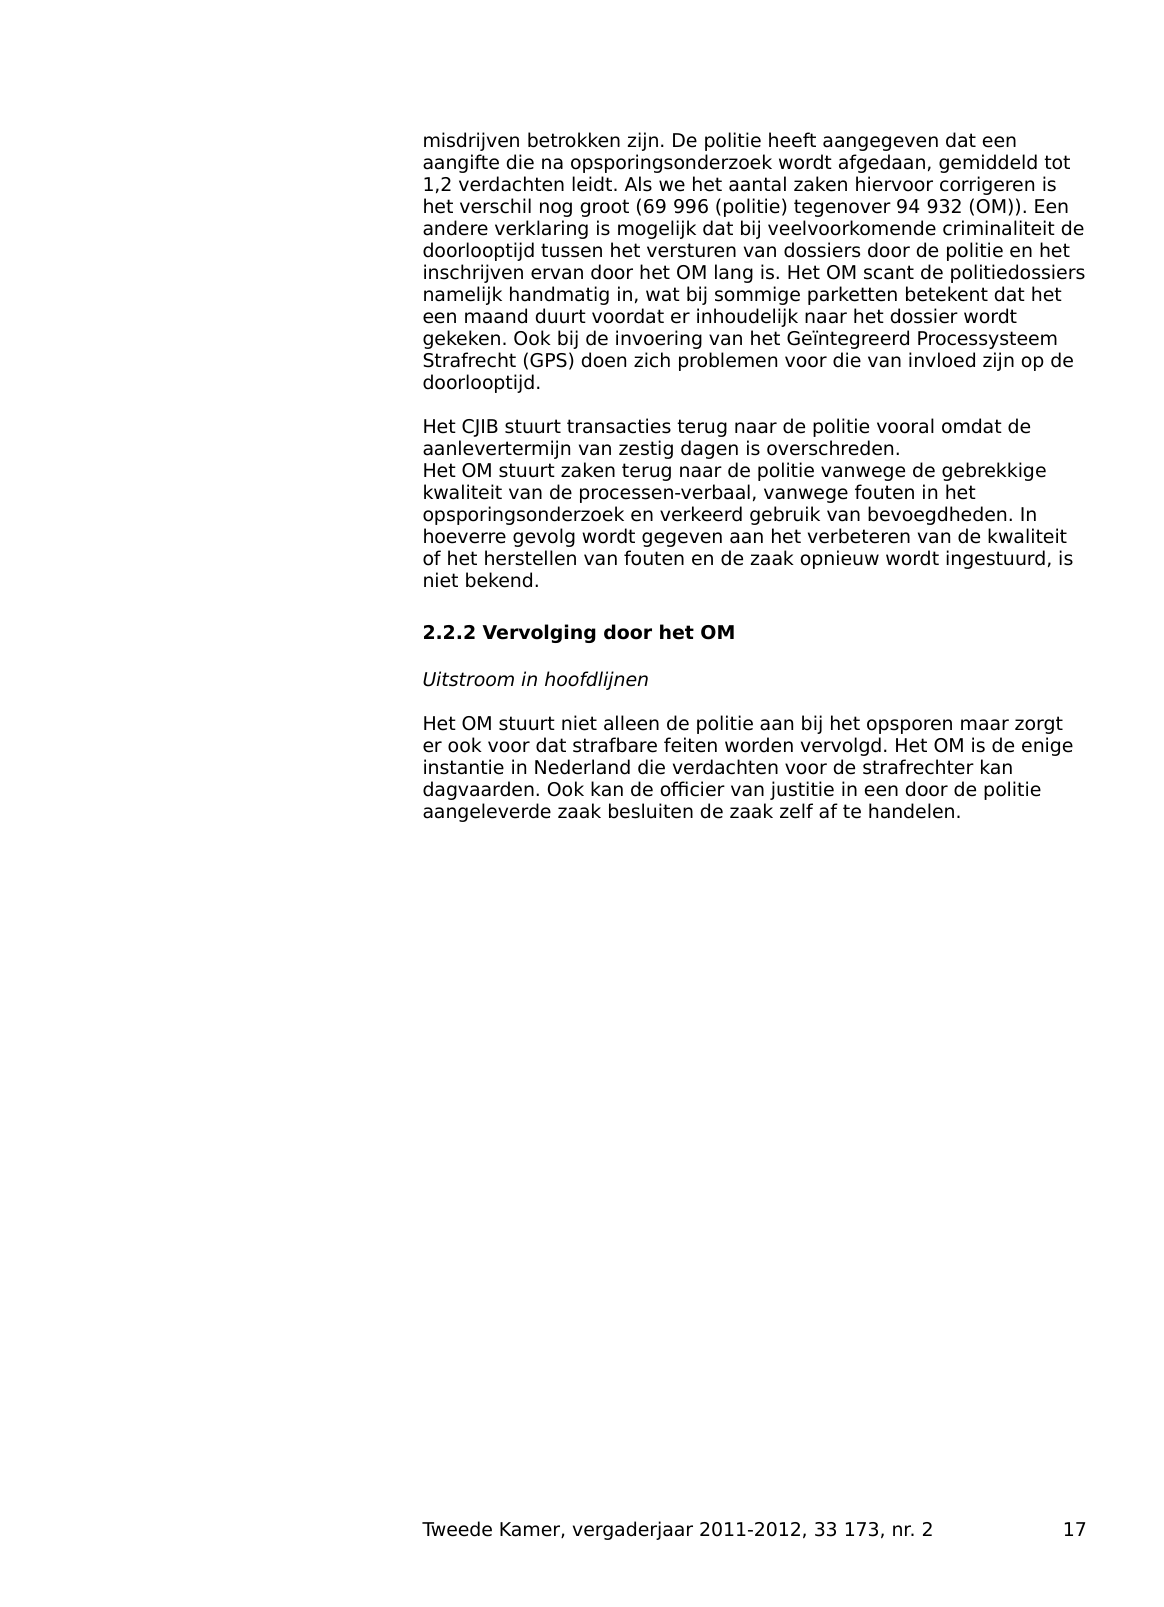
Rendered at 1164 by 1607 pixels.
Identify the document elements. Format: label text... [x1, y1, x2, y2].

text Het OM stuurt niet alleen de politie aan bij het opsporen maar zorgt er ook voor dat strafbare feiten worden vervolgd. Het OM is de enige instantie in Nederland die verdachten voor de strafrechter kan dagvaarden. Ook kan de officier van justitie in een door de politie aangeleverde zaak besluiten de zaak zelf af te handelen. [422, 713, 1087, 823]
subtitle Uitstroom in hoofdlijnen [422, 669, 1087, 691]
text Het CJIB stuurt transacties terug naar de politie vooral omdat de aanlevertermijn van zestig dagen is overschreden. [422, 416, 1087, 460]
text Het OM stuurt zaken terug naar de politie vanwege de gebrekkige kwaliteit van de processen-verbaal, vanwege fouten in het opsporingsonderzoek en verkeerd gebruik van bevoegdheden. In hoeverre gevolg wordt gegeven aan het verbeteren van de kwaliteit of het herstellen van fouten en de zaak opnieuw wordt ingestuurd, is niet bekend. [422, 460, 1087, 592]
subtitle 2.2.2 Vervolging door het OM [422, 622, 1087, 644]
text misdrijven betrokken zijn. De politie heeft aangegeven dat een aangifte die na opsporingsonderzoek wordt afgedaan, gemiddeld tot 1,2 verdachten leidt. Als we het aantal zaken hiervoor corrigeren is het verschil nog groot (69 996 (politie) tegenover 94 932 (OM)). Een andere verklaring is mogelijk dat bij veelvoorkomende criminaliteit de doorlooptijd tussen het versturen van dossiers door de politie en het inschrijven ervan door het OM lang is. Het OM scant de politiedossiers namelijk handmatig in, wat bij sommige parketten betekent dat het een maand duurt voordat er inhoudelijk naar het dossier wordt gekeken. Ook bij de invoering van het Geïntegreerd Processysteem Strafrecht (GPS) doen zich problemen voor die van invloed zijn op de doorlooptijd. [422, 130, 1087, 394]
